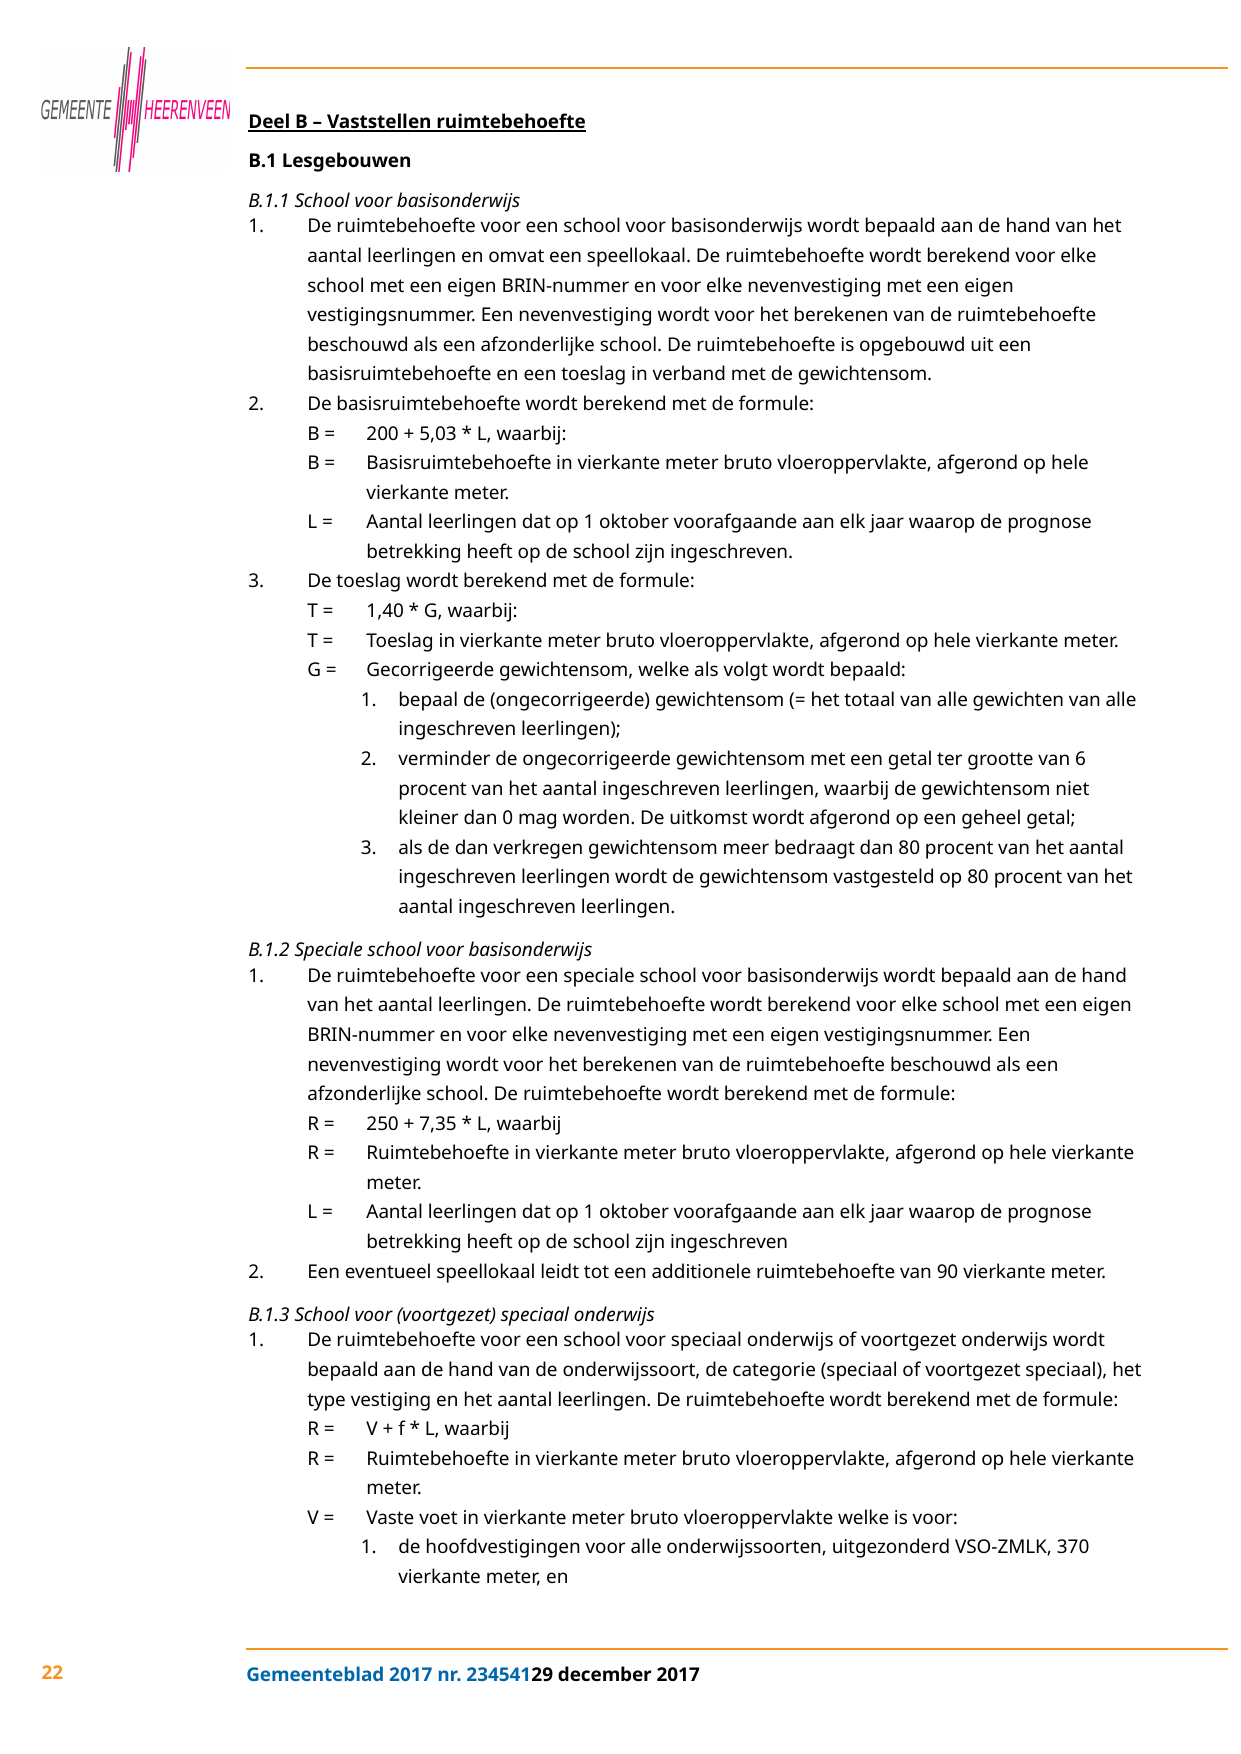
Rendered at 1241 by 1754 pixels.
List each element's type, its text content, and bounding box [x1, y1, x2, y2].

list Een eventueel speellokaal leidt tot een additionele ruimtebehoefte van 90 vierkante meter. [248, 1258, 1152, 1283]
list als de dan verkregen gewichtensom meer bedraagt dan 80 procent van het aantal ingeschreven leerlingen wordt de gewichtensom vastgesteld op 80 procent van het aantal ingeschreven leerlingen. [361, 834, 1152, 919]
picture [41, 47, 231, 172]
text B.1.3 School voor (voortgezet) speciaal onderwijs [248, 1301, 1152, 1327]
list 250 + 7,35 * L, waarbij [307, 1110, 1152, 1136]
text Deel B – Vaststellen ruimtebehoefte [248, 108, 1152, 134]
list Ruimtebehoefte in vierkante meter bruto vloeroppervlakte, afgerond op hele vierkante meter. [307, 1139, 1152, 1195]
list Gecorrigeerde gewichtensom, welke als volgt wordt bepaald: [307, 656, 1152, 682]
list De ruimtebehoefte voor een school voor speciaal onderwijs of voortgezet onderwijs wordt bepaald aan de hand van de onderwijssoort, de categorie (speciaal of voortgezet speciaal), het type vestiging en het aantal leerlingen. De ruimtebehoefte wordt berekend met de formule: [248, 1327, 1152, 1412]
list De ruimtebehoefte voor een school voor basisonderwijs wordt bepaald aan de hand van het aantal leerlingen en omvat een speellokaal. De ruimtebehoefte wordt berekend voor elke school met een eigen BRIN-nummer en voor elke nevenvestiging met een eigen vestigingsnummer. Een nevenvestiging wordt voor het berekenen van de ruimtebehoefte beschouwd als een afzonderlijke school. De ruimtebehoefte is opgebouwd uit een basisruimtebehoefte en een toeslag in verband met de gewichtensom. [248, 213, 1152, 386]
list De ruimtebehoefte voor een speciale school voor basisonderwijs wordt bepaald aan de hand van het aantal leerlingen. De ruimtebehoefte wordt berekend voor elke school met een eigen BRIN-nummer en voor elke nevenvestiging met een eigen vestigingsnummer. Een nevenvestiging wordt voor het berekenen van de ruimtebehoefte beschouwd als een afzonderlijke school. De ruimtebehoefte wordt berekend met de formule: [248, 962, 1152, 1106]
list Toeslag in vierkante meter bruto vloeroppervlakte, afgerond op hele vierkante meter. [307, 627, 1152, 653]
list de hoofdvestigingen voor alle onderwijssoorten, uitgezonderd VSO-ZMLK, 370 vierkante meter, en [361, 1534, 1152, 1589]
list V + f * L, waarbij [307, 1415, 1152, 1441]
text B.1 Lesgebouwen [248, 148, 1152, 173]
list 200 + 5,03 * L, waarbij: [307, 420, 1152, 446]
list Aantal leerlingen dat op 1 oktober voorafgaande aan elk jaar waarop de prognose betrekking heeft op de school zijn ingeschreven. [307, 508, 1152, 564]
list Aantal leerlingen dat op 1 oktober voorafgaande aan elk jaar waarop de prognose betrekking heeft op de school zijn ingeschreven [307, 1199, 1152, 1254]
list De toeslag wordt berekend met de formule: [248, 568, 1152, 593]
list Ruimtebehoefte in vierkante meter bruto vloeroppervlakte, afgerond op hele vierkante meter. [307, 1445, 1152, 1500]
list De basisruimtebehoefte wordt berekend met de formule: [248, 390, 1152, 416]
text B.1.2 Speciale school voor basisonderwijs [248, 936, 1152, 962]
list verminder de ongecorrigeerde gewichtensom met een getal ter grootte van 6 procent van het aantal ingeschreven leerlingen, waarbij de gewichtensom niet kleiner dan 0 mag worden. De uitkomst wordt afgerond op een geheel getal; [361, 745, 1152, 830]
list bepaal de (ongecorrigeerde) gewichtensom (= het totaal van alle gewichten van alle ingeschreven leerlingen); [361, 686, 1152, 741]
list Basisruimtebehoefte in vierkante meter bruto vloeroppervlakte, afgerond op hele vierkante meter. [307, 449, 1152, 505]
list 1,40 * G, waarbij: [307, 597, 1152, 623]
text B.1.1 School voor basisonderwijs [248, 187, 1152, 213]
list Vaste voet in vierkante meter bruto vloeroppervlakte welke is voor: [307, 1504, 1152, 1530]
